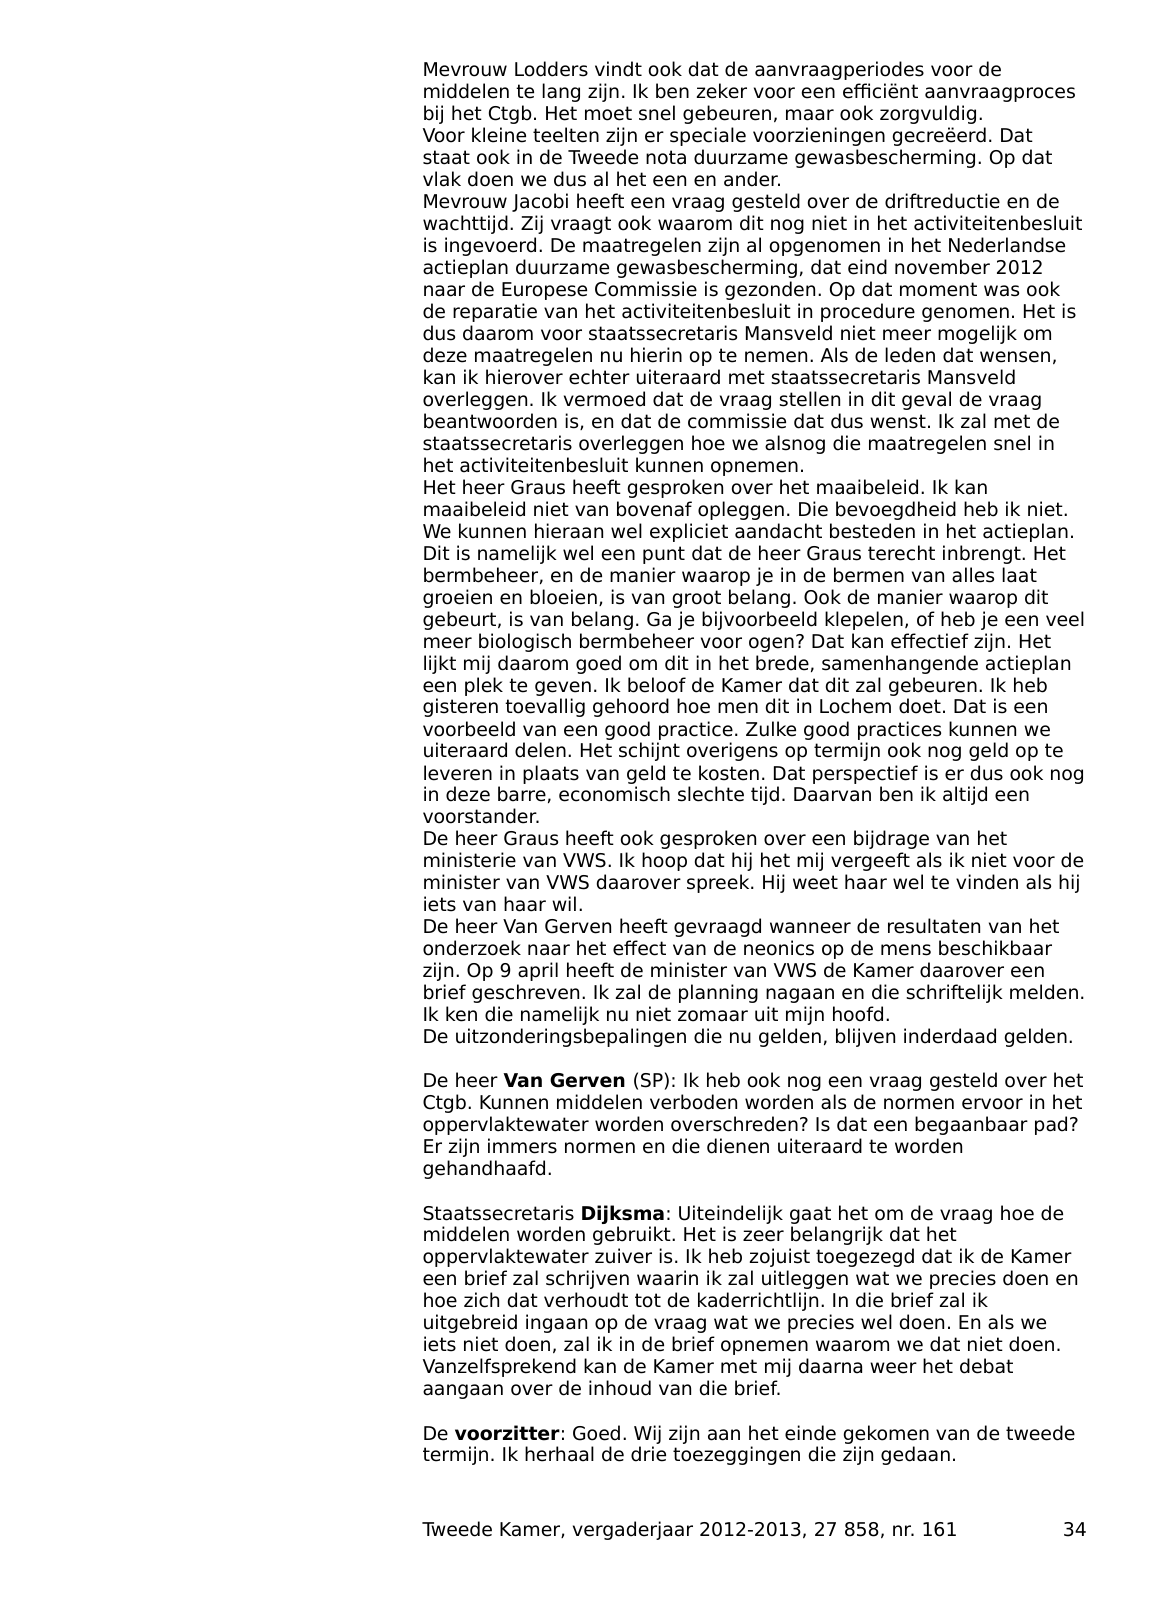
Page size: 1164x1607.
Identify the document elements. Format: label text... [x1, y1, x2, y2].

text De heer Graus heeft ook gesproken over een bijdrage van het ministerie van VWS. Ik hoop dat hij het mij vergeeft als ik niet voor de minister van VWS daarover spreek. Hij weet haar wel te vinden als hij iets van haar wil. [422, 828, 1087, 916]
text De uitzonderingsbepalingen die nu gelden, blijven inderdaad gelden. [422, 1026, 1087, 1048]
text De heer Van Gerven (SP): Ik heb ook nog een vraag gesteld over het Ctgb. Kunnen middelen verboden worden als de normen ervoor in het oppervlaktewater worden overschreden? Is dat een begaanbaar pad? Er zijn immers normen en die dienen uiteraard te worden gehandhaafd. [422, 1070, 1087, 1180]
text Het heer Graus heeft gesproken over het maaibeleid. Ik kan maaibeleid niet van bovenaf opleggen. Die bevoegdheid heb ik niet. We kunnen hieraan wel expliciet aandacht besteden in het actieplan. Dit is namelijk wel een punt dat de heer Graus terecht inbrengt. Het bermbeheer, en de manier waarop je in de bermen van alles laat groeien en bloeien, is van groot belang. Ook de manier waarop dit gebeurt, is van belang. Ga je bijvoorbeeld klepelen, of heb je een veel meer biologisch bermbeheer voor ogen? Dat kan effectief zijn. Het lijkt mij daarom goed om dit in het brede, samenhangende actieplan een plek te geven. Ik beloof de Kamer dat dit zal gebeuren. Ik heb gisteren toevallig gehoord hoe men dit in Lochem doet. Dat is een voorbeeld van een good practice. Zulke good practices kunnen we uiteraard delen. Het schijnt overigens op termijn ook nog geld op te leveren in plaats van geld te kosten. Dat perspectief is er dus ook nog in deze barre, economisch slechte tijd. Daarvan ben ik altijd een voorstander. [422, 477, 1087, 828]
text De voorzitter: Goed. Wij zijn aan het einde gekomen van de tweede termijn. Ik herhaal de drie toezeggingen die zijn gedaan. [422, 1422, 1087, 1466]
text De heer Van Gerven heeft gevraagd wanneer de resultaten van het onderzoek naar het effect van de neonics op de mens beschikbaar zijn. Op 9 april heeft de minister van VWS de Kamer daarover een brief geschreven. Ik zal de planning nagaan en die schriftelijk melden. Ik ken die namelijk nu niet zomaar uit mijn hoofd. [422, 916, 1087, 1026]
text Staatssecretaris Dijksma: Uiteindelijk gaat het om de vraag hoe de middelen worden gebruikt. Het is zeer belangrijk dat het oppervlaktewater zuiver is. Ik heb zojuist toegezegd dat ik de Kamer een brief zal schrijven waarin ik zal uitleggen wat we precies doen en hoe zich dat verhoudt tot de kaderrichtlijn. In die brief zal ik uitgebreid ingaan op de vraag wat we precies wel doen. En als we iets niet doen, zal ik in de brief opnemen waarom we dat niet doen. Vanzelfsprekend kan de Kamer met mij daarna weer het debat aangaan over de inhoud van die brief. [422, 1202, 1087, 1400]
text Voor kleine teelten zijn er speciale voorzieningen gecreëerd. Dat staat ook in de Tweede nota duurzame gewasbescherming. Op dat vlak doen we dus al het een en ander. [422, 125, 1087, 191]
text Mevrouw Lodders vindt ook dat de aanvraagperiodes voor de middelen te lang zijn. Ik ben zeker voor een efficiënt aanvraagproces bij het Ctgb. Het moet snel gebeuren, maar ook zorgvuldig. [422, 59, 1087, 125]
text Mevrouw Jacobi heeft een vraag gesteld over de driftreductie en de wachttijd. Zij vraagt ook waarom dit nog niet in het activiteitenbesluit is ingevoerd. De maatregelen zijn al opgenomen in het Nederlandse actieplan duurzame gewasbescherming, dat eind november 2012 naar de Europese Commissie is gezonden. Op dat moment was ook de reparatie van het activiteitenbesluit in procedure genomen. Het is dus daarom voor staatssecretaris Mansveld niet meer mogelijk om deze maatregelen nu hierin op te nemen. Als de leden dat wensen, kan ik hierover echter uiteraard met staatssecretaris Mansveld overleggen. Ik vermoed dat de vraag stellen in dit geval de vraag beantwoorden is, en dat de commissie dat dus wenst. Ik zal met de staatssecretaris overleggen hoe we alsnog die maatregelen snel in het activiteitenbesluit kunnen opnemen. [422, 191, 1087, 477]
